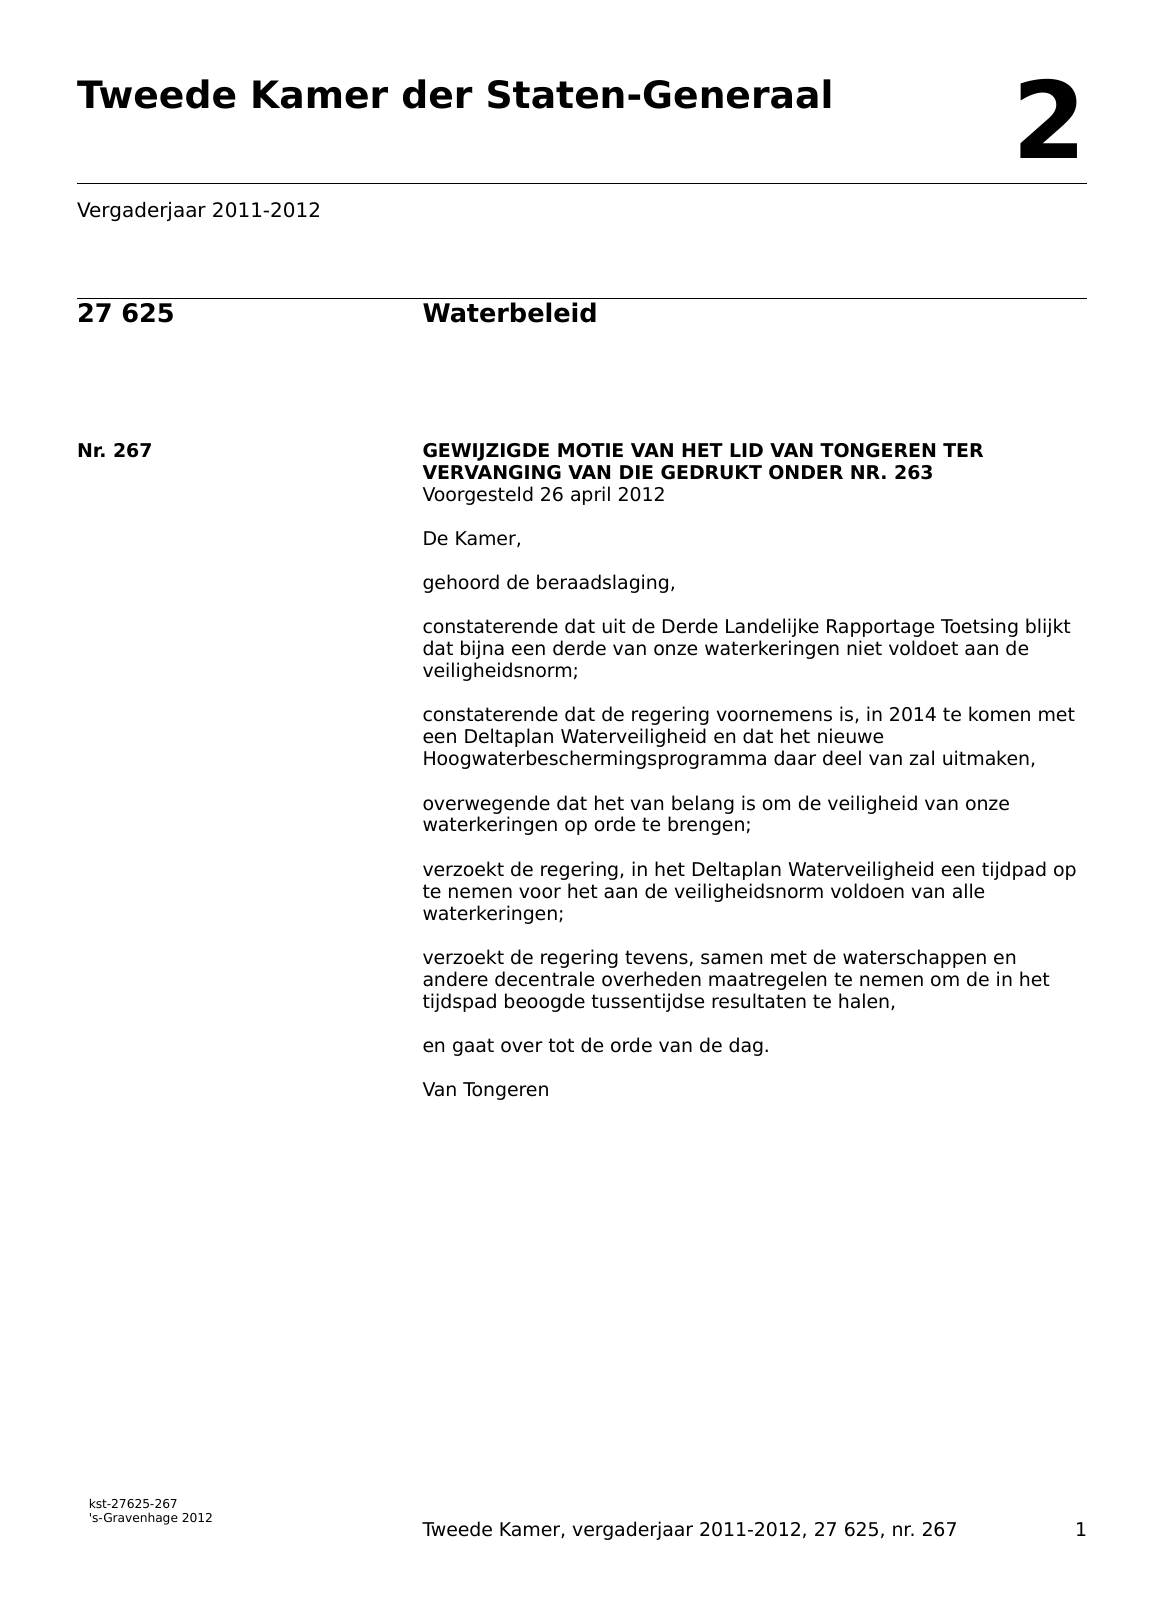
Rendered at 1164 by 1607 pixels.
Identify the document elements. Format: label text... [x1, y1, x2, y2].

table_cell Vergaderjaar 2011-2012 [77, 184, 1087, 298]
text kst-27625-267 [88, 1497, 323, 1511]
text constaterende dat de regering voornemens is, in 2014 te komen met een Deltaplan Waterveiligheid en dat het nieuwe Hoogwaterbeschermingsprogramma daar deel van zal uitmaken, [422, 704, 1087, 770]
text 's-Gravenhage 2012 [88, 1511, 323, 1525]
subtitle 27 625 Waterbeleid [77, 299, 1087, 329]
text verzoekt de regering tevens, samen met de waterschappen en andere decentrale overheden maatregelen te nemen om de in het tijdspad beoogde tussentijdse resultaten te halen, [422, 947, 1087, 1013]
text gehoord de beraadslaging, [422, 572, 1087, 594]
text verzoekt de regering, in het Deltaplan Waterveiligheid een tijdpad op te nemen voor het aan de veiligheidsnorm voldoen van alle waterkeringen; [422, 858, 1087, 924]
text De Kamer, [422, 528, 1087, 550]
text Voorgesteld 26 april 2012 [422, 484, 1087, 506]
text en gaat over tot de orde van de dag. [422, 1035, 1087, 1057]
text constaterende dat uit de Derde Landelijke Rapportage Toetsing blijkt dat bijna een derde van onze waterkeringen niet voldoet aan de veiligheidsnorm; [422, 616, 1087, 682]
table_header Tweede Kamer der Staten-Generaal [77, 59, 886, 183]
subtitle Nr. 267 GEWIJZIGDE MOTIE VAN HET LID VAN TONGEREN TER VERVANGING VAN DIE GEDRUKT ONDER NR. 263 [77, 440, 1087, 484]
table_header 2 [886, 59, 1087, 183]
text overwegende dat het van belang is om de veiligheid van onze waterkeringen op orde te brengen; [422, 792, 1087, 836]
text Van Tongeren [422, 1079, 1087, 1101]
